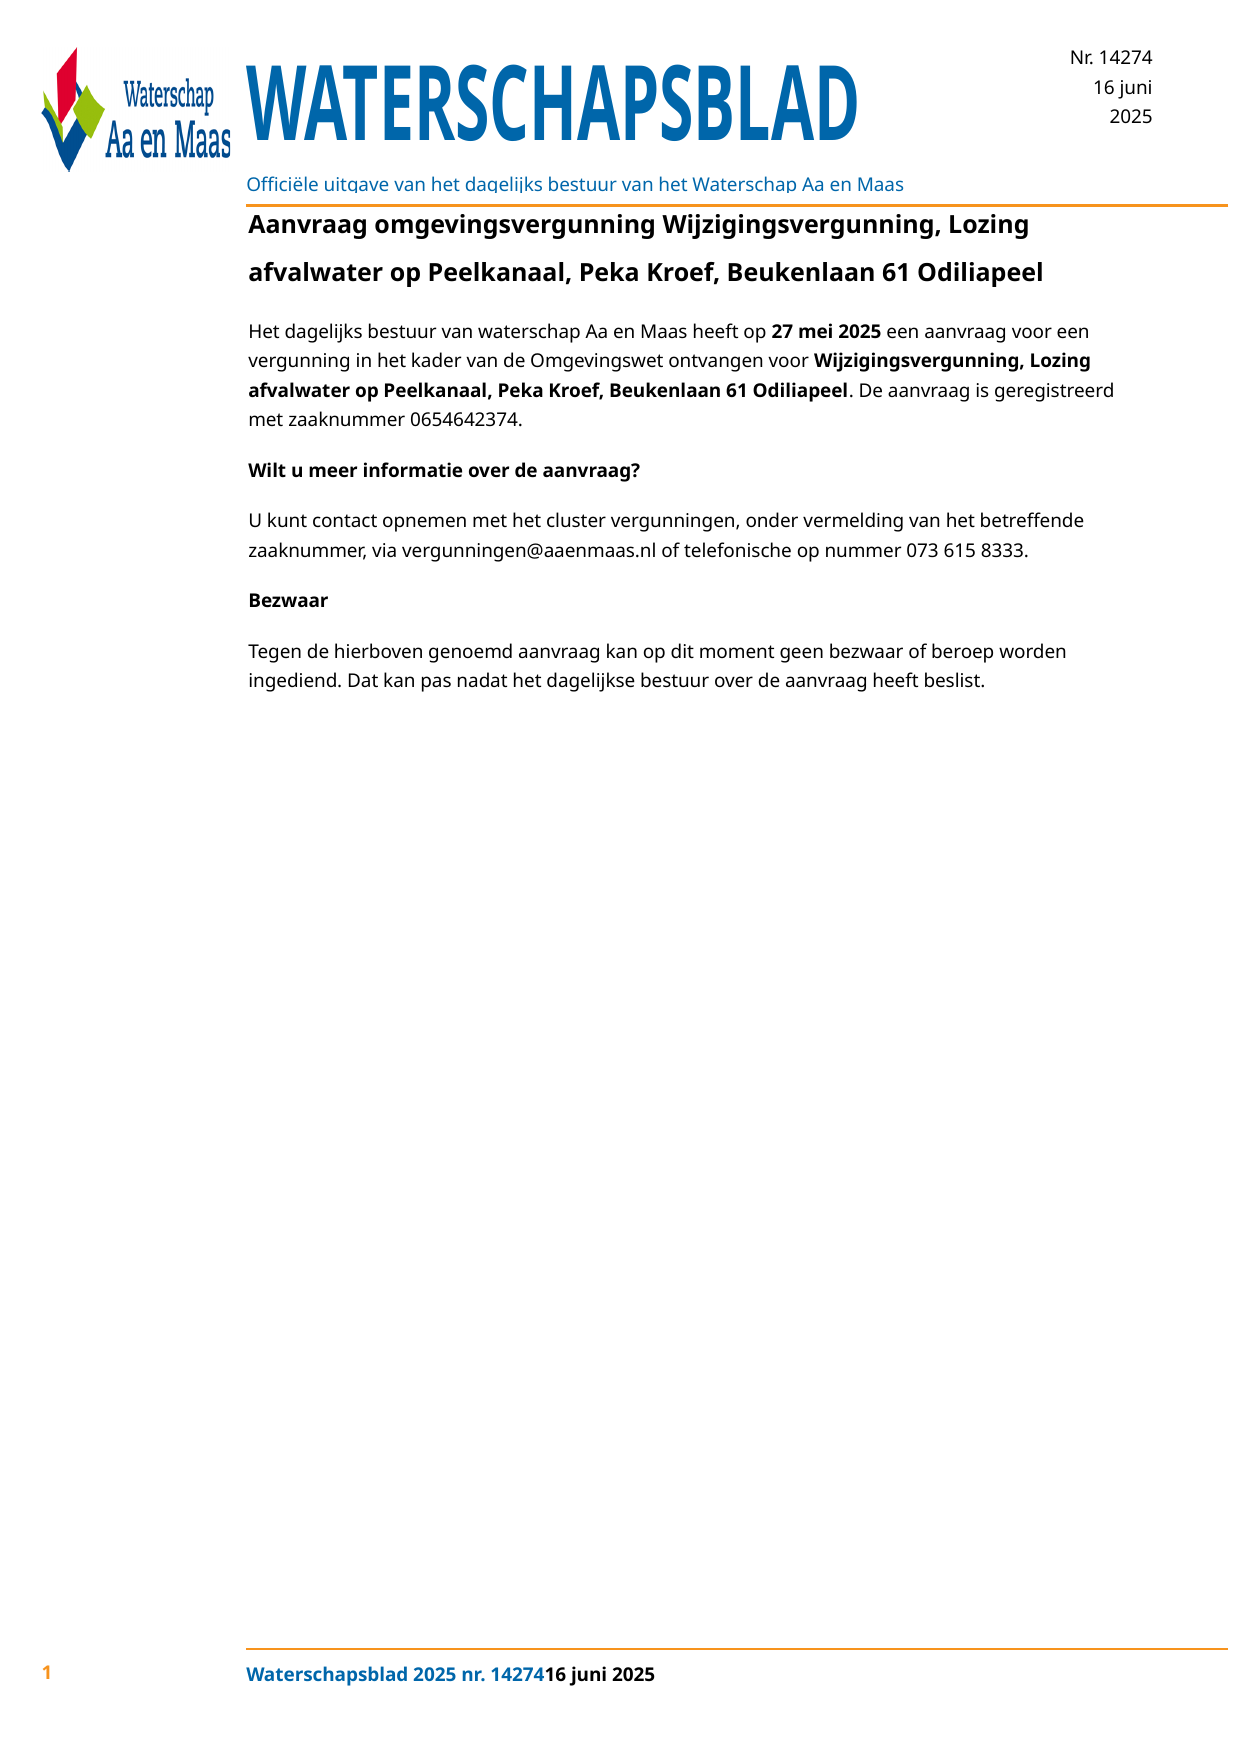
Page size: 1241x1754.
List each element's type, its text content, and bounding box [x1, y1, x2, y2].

text Het dagelijks bestuur van waterschap Aa en Maas heeft op 27 mei 2025 een aanvraag voor een vergunning in het kader van de Omgevingswet ontvangen voor Wijzigingsvergunning, Lozing afvalwater op Peelkanaal, Peka Kroef, Beukenlaan 61 Odiliapeel. De aanvraag is geregistreerd met zaaknummer 0654642374. [248, 318, 1152, 432]
text Aanvraag omgevingsvergunning Wijzigingsvergunning, Lozing afvalwater op Peelkanaal, Peka Kroef, Beukenlaan 61 Odiliapeel [248, 207, 1152, 288]
text U kunt contact opnemen met het cluster vergunningen, onder vermelding van het betreffende zaaknummer, via vergunningen@aaenmaas.nl of telefonische op nummer 073 615 8333. [248, 507, 1152, 563]
text Tegen de hierboven genoemd aanvraag kan op dit moment geen bezwaar of beroep worden ingediend. Dat kan pas nadat het dagelijkse bestuur over de aanvraag heeft beslist. [248, 638, 1152, 693]
picture [41, 47, 231, 172]
text Wilt u meer informatie over de aanvraag? [248, 457, 1152, 483]
text Bezwaar [248, 587, 1152, 613]
